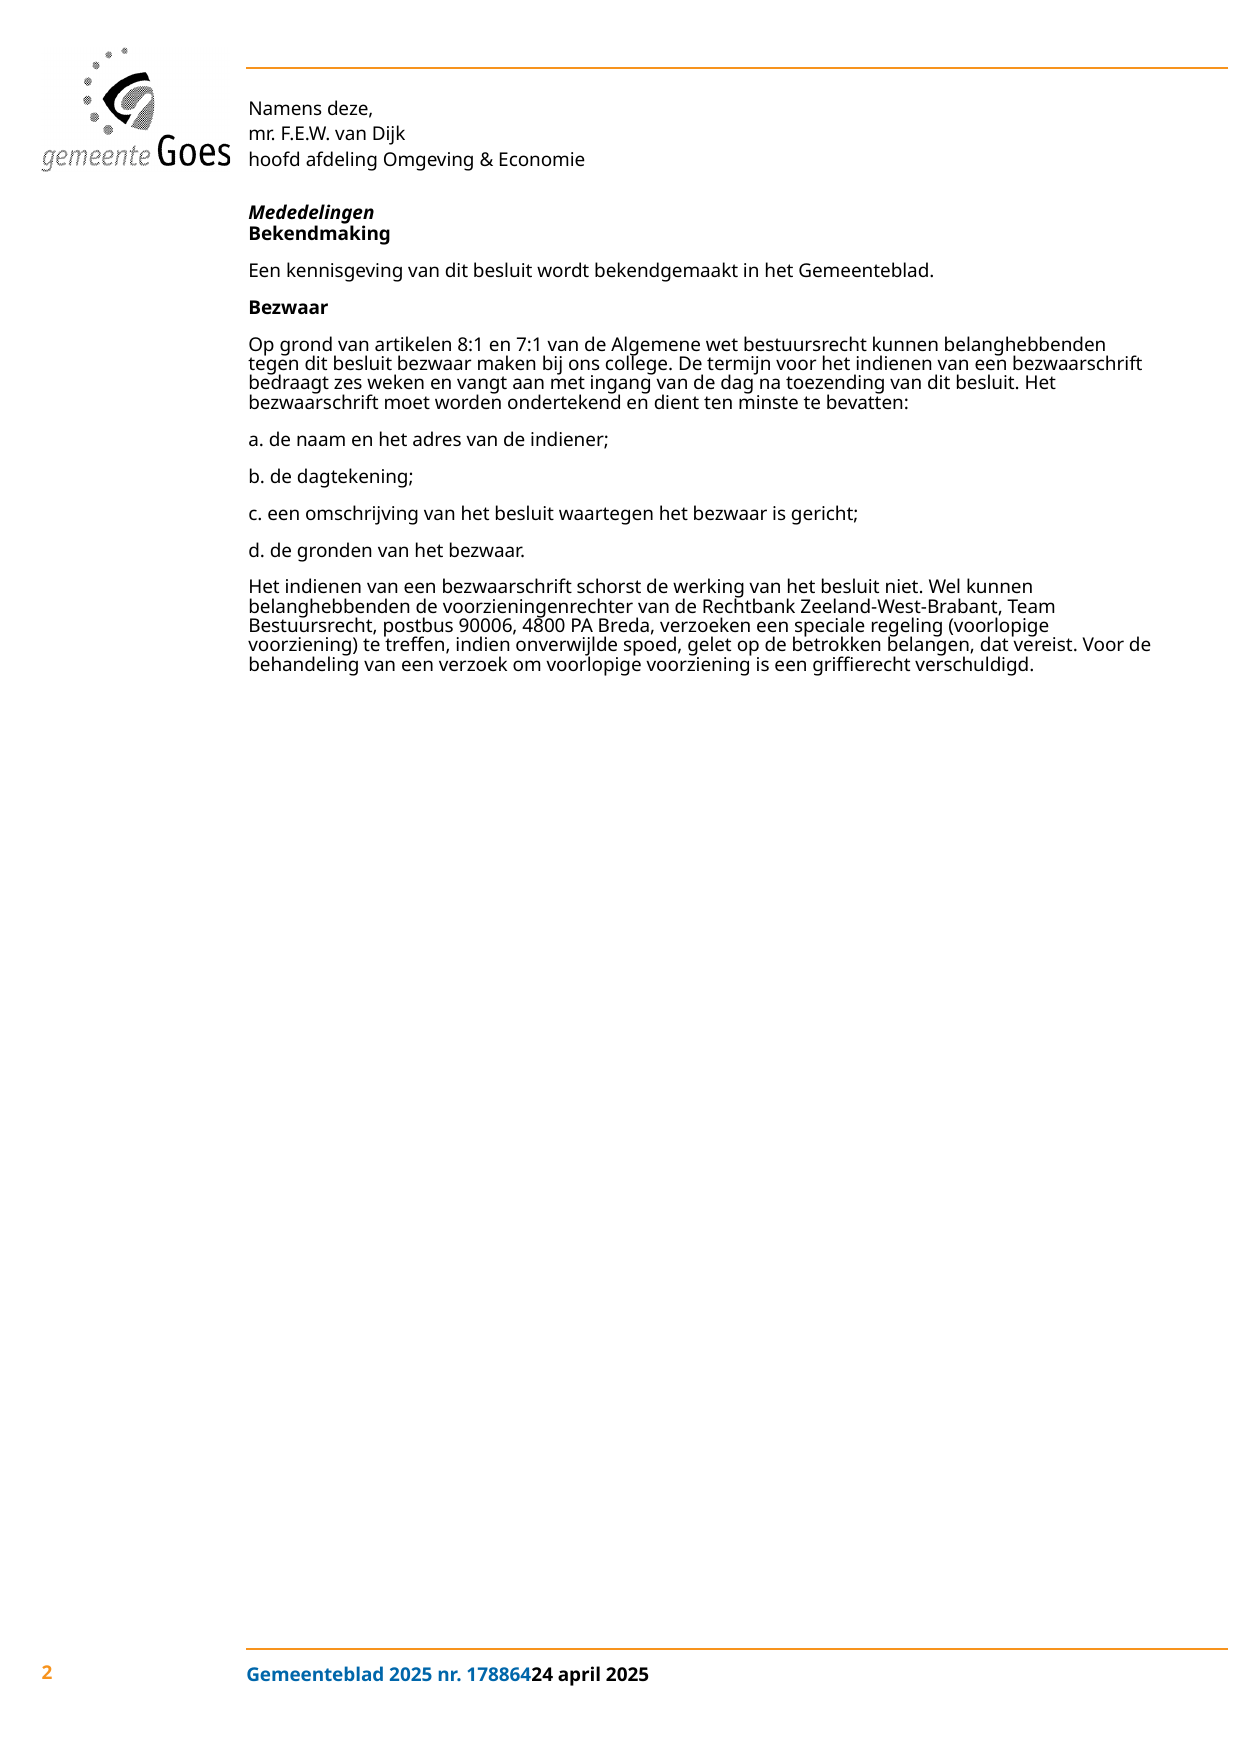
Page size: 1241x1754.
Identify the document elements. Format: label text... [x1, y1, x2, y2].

text b. de dagtekening; [248, 468, 1152, 487]
text d. de gronden van het bezwaar. [248, 542, 1152, 561]
text mr. F.E.W. van Dijk [248, 121, 1152, 146]
text c. een omschrijving van het besluit waartegen het bezwaar is gericht; [248, 504, 1152, 524]
text hoofd afdeling Omgeving & Economie [248, 146, 1152, 172]
text Namens deze, [248, 95, 1152, 121]
text Bekendmaking [248, 225, 1152, 244]
text Het indienen van een bezwaarschrift schorst de werking van het besluit niet. Wel kunnen belanghebbenden de voorzieningenrechter van de Rechtbank Zeeland-West-Brabant, Team Bestuursrecht, postbus 90006, 4800 PA Breda, verzoeken een speciale regeling (voorlopige voorziening) te treffen, indien onverwijlde spoed, gelet op de betrokken belangen, dat vereist. Voor de behandeling van een verzoek om voorlopige voorziening is een griffierecht verschuldigd. [248, 578, 1152, 675]
text a. de naam en het adres van de indiener; [248, 431, 1152, 450]
picture [41, 47, 231, 172]
text Een kennisgeving van dit besluit wordt bekendgemaakt in het Gemeenteblad. [248, 262, 1152, 281]
text Bezwaar [248, 299, 1152, 318]
text Op grond van artikelen 8:1 en 7:1 van de Algemene wet bestuursrecht kunnen belanghebbenden tegen dit besluit bezwaar maken bij ons college. De termijn voor het indienen van een bezwaarschrift bedraagt zes weken en vangt aan met ingang van de dag na toezending van dit besluit. Het bezwaarschrift moet worden ondertekend en dient ten minste te bevatten: [248, 336, 1152, 413]
text Mededelingen [248, 199, 1152, 225]
